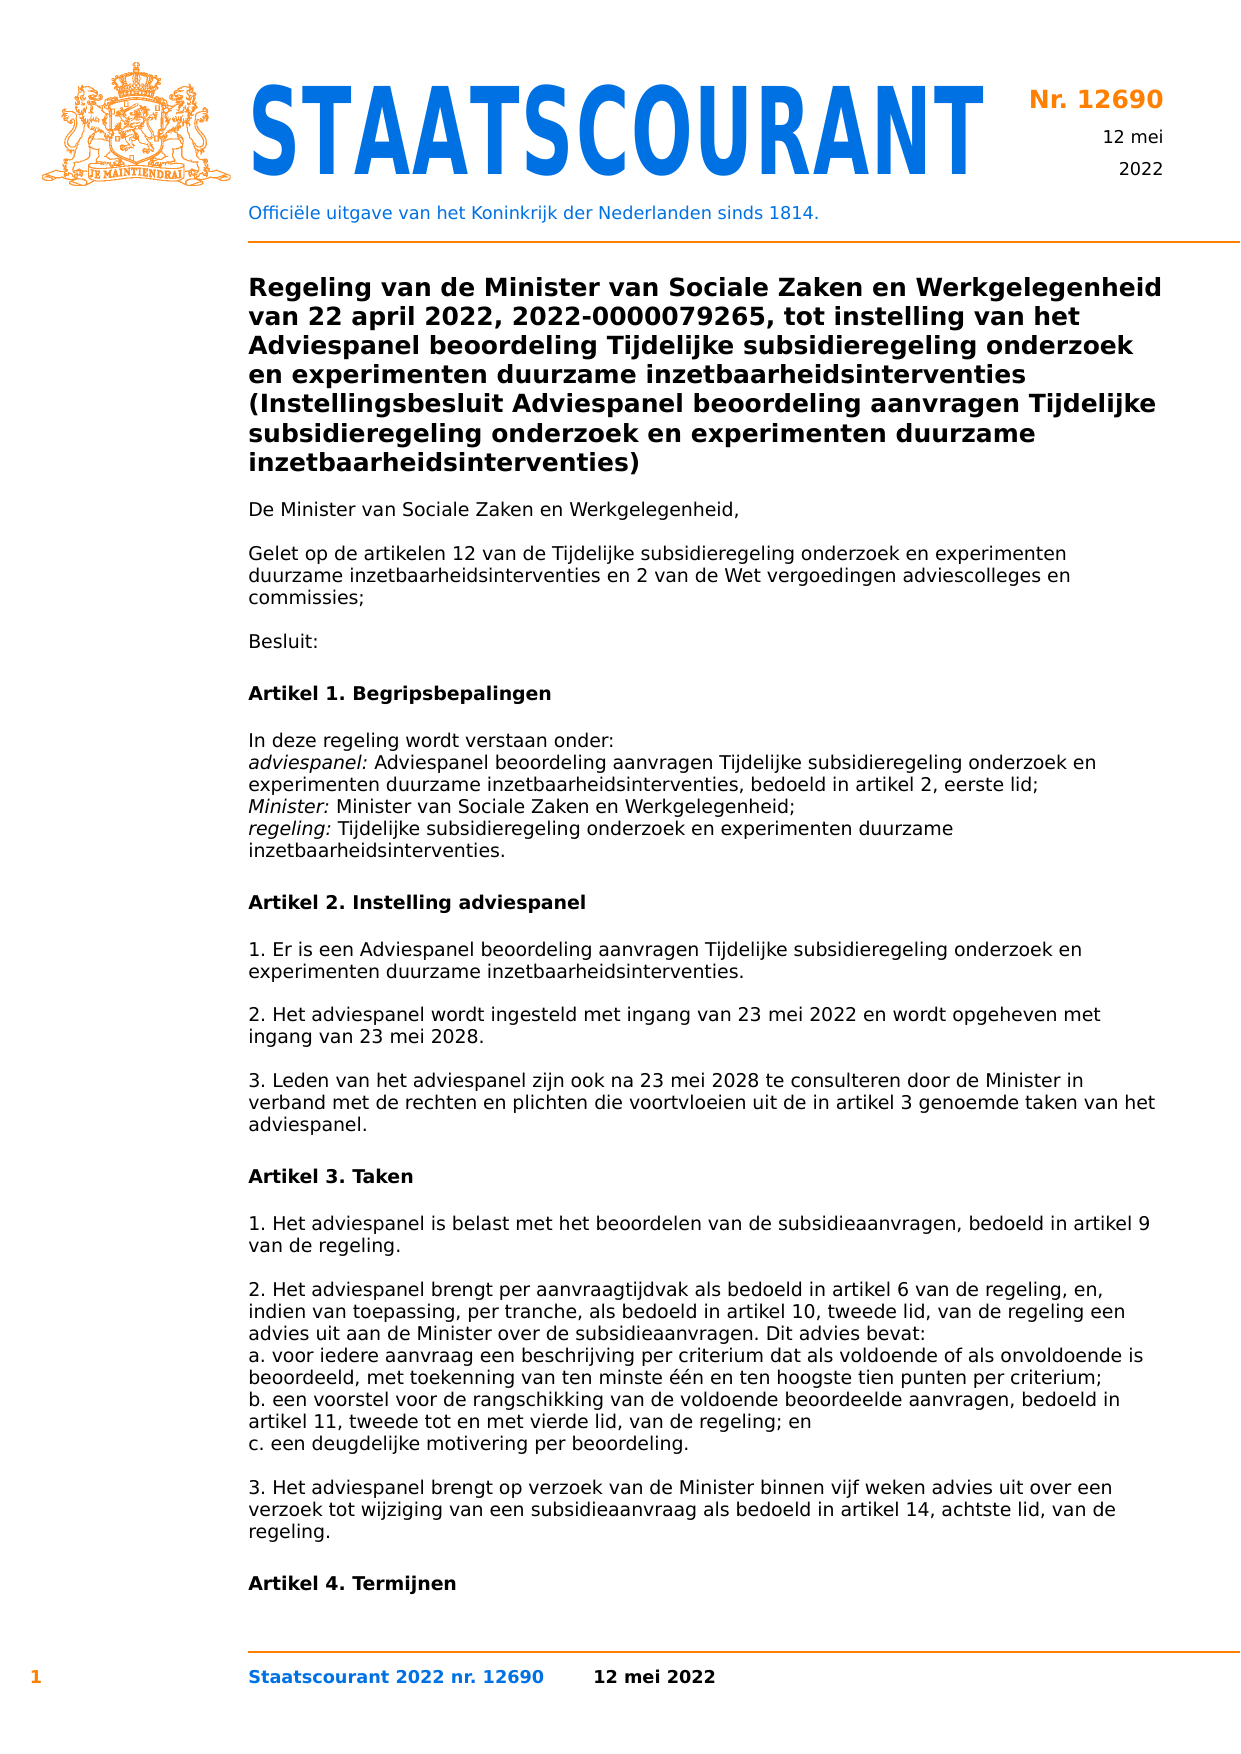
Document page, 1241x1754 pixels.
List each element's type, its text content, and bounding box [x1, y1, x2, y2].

text Minister: Minister van Sociale Zaken en Werkgelegenheid; [248, 796, 1163, 818]
table_header STAATSCOURANT [248, 62, 998, 203]
text Gelet op de artikelen 12 van de Tijdelijke subsidieregeling onderzoek en experimenten duurzame inzetbaarheidsinterventies en 2 van de Wet vergoedingen adviescolleges en commissies; [248, 543, 1163, 609]
table_cell 2022 [998, 153, 1240, 203]
text 3. Leden van het adviespanel zijn ook na 23 mei 2028 te consulteren door de Minister in verband met de rechten en plichten die voortvloeien uit de in artikel 3 genoemde taken van het adviespanel. [248, 1070, 1163, 1136]
table_cell Officiële uitgave van het Koninkrijk der Nederlanden sinds 1814. [248, 203, 1240, 241]
table_cell 12 mei [998, 121, 1240, 153]
text 2. Het adviespanel brengt per aanvraagtijdvak als bedoeld in artikel 6 van de regeling, en, indien van toepassing, per tranche, als bedoeld in artikel 10, tweede lid, van de regeling een advies uit aan de Minister over de subsidieaanvragen. Dit advies bevat: [248, 1279, 1163, 1345]
text b. een voorstel voor de rangschikking van de voldoende beoordeelde aanvragen, bedoeld in artikel 11, tweede tot en met vierde lid, van de regeling; en [248, 1389, 1163, 1433]
text c. een deugdelijke motivering per beoordeling. [248, 1433, 1163, 1455]
subtitle Artikel 3. Taken [248, 1166, 1163, 1188]
subtitle Artikel 4. Termijnen [248, 1573, 1163, 1594]
text De Minister van Sociale Zaken en Werkgelegenheid, [248, 499, 1163, 521]
text 1. Het adviespanel is belast met het beoordelen van de subsidieaanvragen, bedoeld in artikel 9 van de regeling. [248, 1213, 1163, 1257]
text regeling: Tijdelijke subsidieregeling onderzoek en experimenten duurzame inzetbaarheidsinterventies. [248, 818, 1163, 862]
text 3. Het adviespanel brengt op verzoek van de Minister binnen vijf weken advies uit over een verzoek tot wijziging van een subsidieaanvraag als bedoeld in artikel 14, achtste lid, van de regeling. [248, 1477, 1163, 1543]
text 2. Het adviespanel wordt ingesteld met ingang van 23 mei 2022 en wordt opgeheven met ingang van 23 mei 2028. [248, 1004, 1163, 1048]
text Besluit: [248, 631, 1163, 653]
text a. voor iedere aanvraag een beschrijving per criterium dat als voldoende of als onvoldoende is beoordeeld, met toekenning van ten minste één en ten hoogste tien punten per criterium; [248, 1345, 1163, 1389]
picture [41, 62, 231, 186]
subtitle Artikel 1. Begripsbepalingen [248, 683, 1163, 705]
subtitle Regeling van de Minister van Sociale Zaken en Werkgelegenheid van 22 april 2022, 2022-0000079265, tot instelling van het Adviespanel beoordeling Tijdelijke subsidieregeling onderzoek en experimenten duurzame inzetbaarheidsinterventies (Instellingsbesluit Adviespanel beoordeling aanvragen Tijdelijke subsidieregeling onderzoek en experimenten duurzame inzetbaarheidsinterventies) [248, 273, 1163, 477]
text 1. Er is een Adviespanel beoordeling aanvragen Tijdelijke subsidieregeling onderzoek en experimenten duurzame inzetbaarheidsinterventies. [248, 938, 1163, 982]
subtitle Artikel 2. Instelling adviespanel [248, 892, 1163, 913]
text In deze regeling wordt verstaan onder: [248, 730, 1163, 752]
table_header [25, 62, 248, 241]
table_header Nr. 12690 [998, 62, 1240, 121]
text adviespanel: Adviespanel beoordeling aanvragen Tijdelijke subsidieregeling onderzoek en experimenten duurzame inzetbaarheidsinterventies, bedoeld in artikel 2, eerste lid; [248, 752, 1163, 796]
